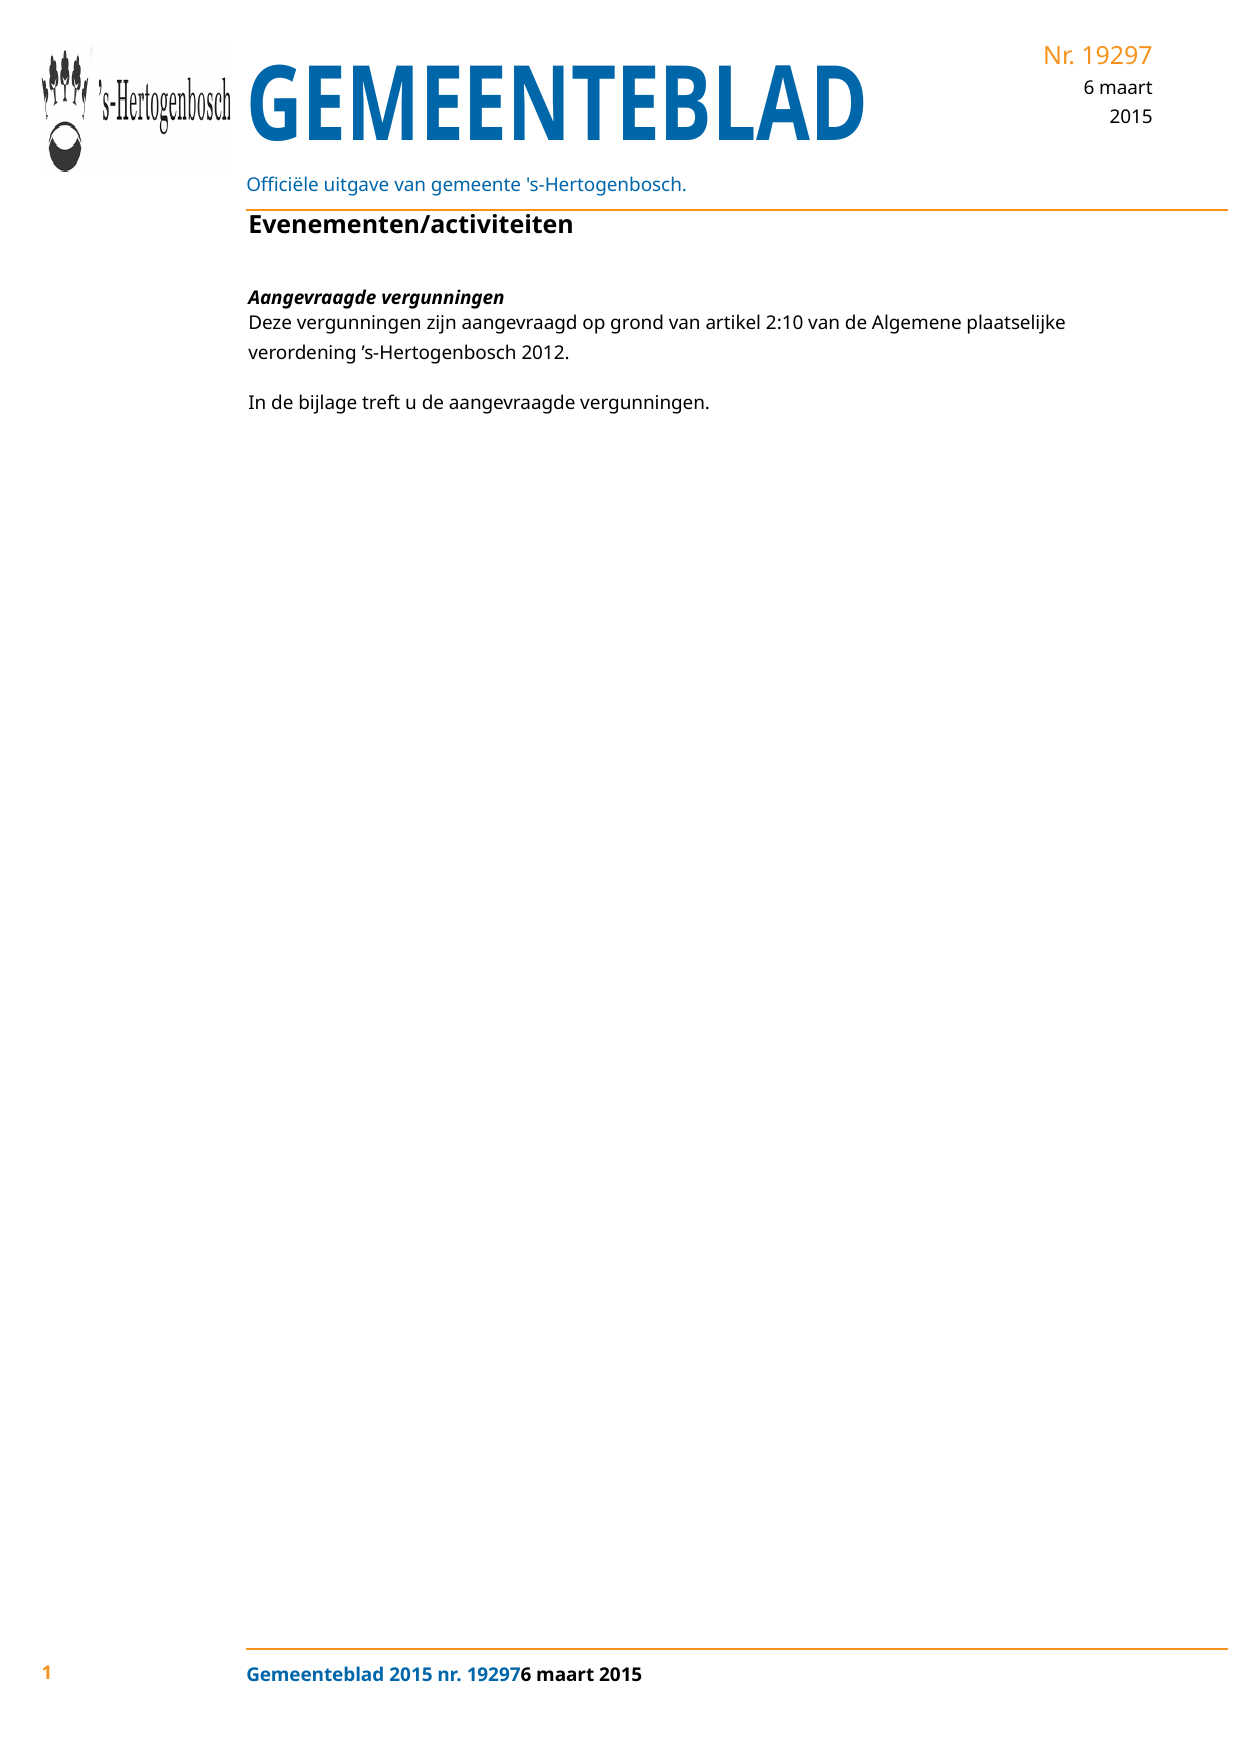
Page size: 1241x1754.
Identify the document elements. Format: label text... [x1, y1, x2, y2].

text In de bijlage treft u de aangevraagde vergunningen. [248, 389, 1152, 415]
picture [41, 47, 231, 172]
text Aangevraagde vergunningen [248, 284, 1152, 309]
text Deze vergunningen zijn aangevraagd op grond van artikel 2:10 van de Algemene plaatselijke verordening ’s-Hertogenbosch 2012. [248, 309, 1152, 365]
text Evenementen/activiteiten [248, 211, 1152, 241]
